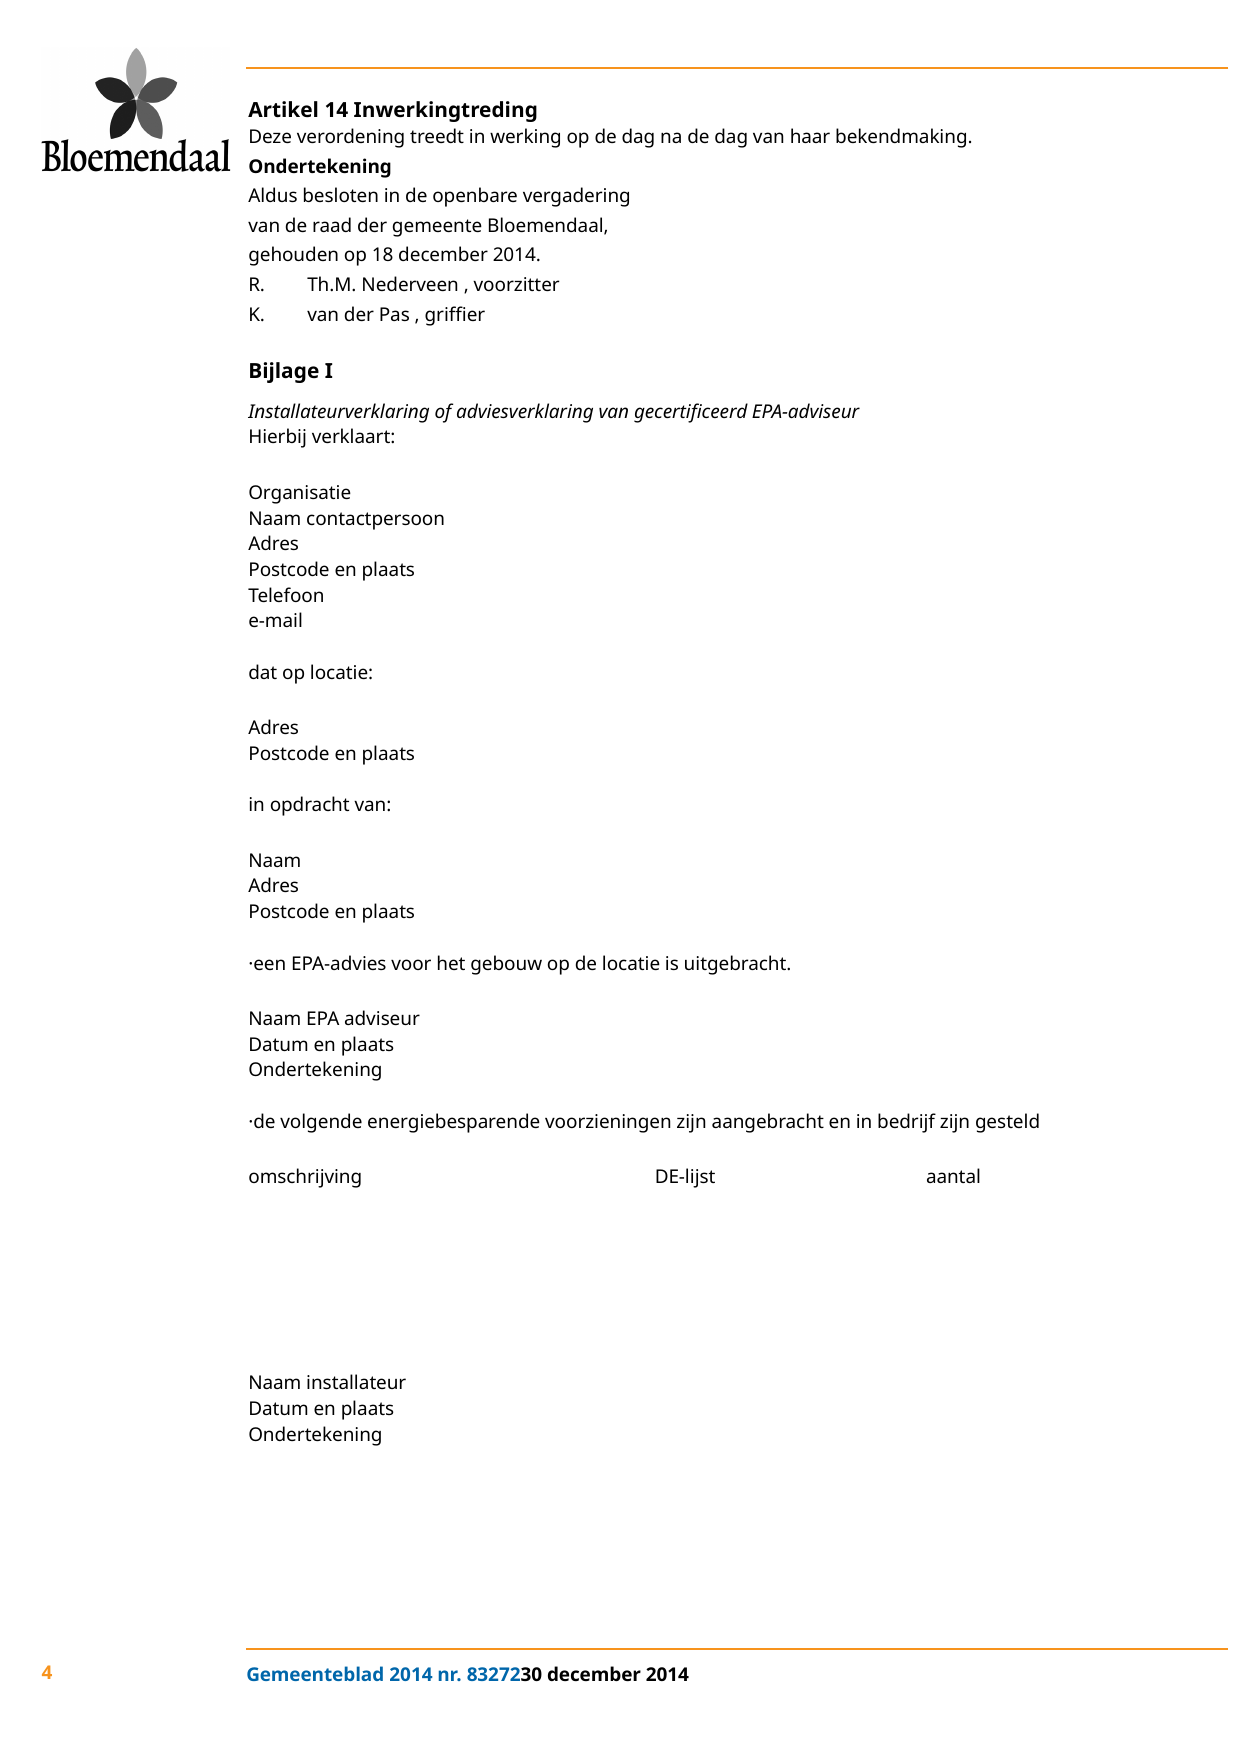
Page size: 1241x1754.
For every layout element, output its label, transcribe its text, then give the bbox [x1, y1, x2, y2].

table_cell [655, 1266, 926, 1292]
table_cell Telefoon [248, 582, 964, 608]
text in opdracht van: [248, 792, 1152, 817]
text dat op locatie: [248, 659, 1152, 685]
table_cell e-mail [248, 608, 964, 633]
table_cell [655, 1241, 926, 1266]
text Ondertekening [248, 153, 1152, 178]
table_cell [926, 1189, 1152, 1215]
table_cell [964, 531, 1152, 556]
text ·een EPA-advies voor het gebouw op de locatie is uitgebracht. [248, 950, 1152, 976]
table_header Naam installateur [248, 1369, 961, 1395]
table_header [961, 847, 1152, 873]
text van de raad der gemeente Bloemendaal, [248, 212, 1152, 238]
table_cell [963, 1057, 1152, 1082]
table_header DE-lijst [655, 1164, 926, 1189]
table_header Organisatie [248, 479, 964, 505]
table_header [961, 715, 1152, 740]
table_header [963, 1005, 1152, 1031]
text Installateurverklaring of adviesverklaring van gecertificeerd EPA-adviseur [248, 398, 1152, 424]
picture [41, 47, 231, 172]
text Aldus besloten in de openbare vergadering [248, 182, 1152, 208]
table_cell Datum en plaats [248, 1395, 961, 1421]
table_cell [655, 1292, 926, 1318]
table_header Naam [248, 847, 961, 873]
table_header Naam EPA adviseur [248, 1005, 963, 1031]
list Th.M. Nederveen , voorzitter [248, 271, 1152, 297]
text ·de volgende energiebesparende voorzieningen zijn aangebracht en in bedrijf zijn gesteld [248, 1108, 1152, 1134]
table_cell [655, 1215, 926, 1241]
text Hierbij verklaart: [248, 424, 1152, 449]
table_cell [248, 1189, 654, 1215]
table_cell Ondertekening [248, 1421, 961, 1446]
table_header omschrijving [248, 1164, 654, 1189]
list van der Pas , griffier [248, 301, 1152, 326]
table_cell Datum en plaats [248, 1031, 963, 1057]
table_header [961, 1369, 1152, 1395]
table_cell [964, 505, 1152, 531]
table_cell [248, 1241, 654, 1266]
table_cell [248, 1292, 654, 1318]
table_cell [964, 582, 1152, 608]
table_cell [655, 1189, 926, 1215]
table_cell [926, 1241, 1152, 1266]
table_cell [248, 1266, 654, 1292]
table_cell [961, 740, 1152, 766]
table_cell [961, 899, 1152, 924]
text Deze verordening treedt in werking op de dag na de dag van haar bekendmaking. [248, 123, 1152, 149]
table_cell [961, 1421, 1152, 1446]
table_cell [926, 1215, 1152, 1241]
text Artikel 14 Inwerkingtreding [248, 95, 1152, 123]
table_cell [961, 873, 1152, 898]
table_cell [248, 1215, 654, 1241]
table_cell Postcode en plaats [248, 740, 961, 766]
table_cell Naam contactpersoon [248, 505, 964, 531]
text Bijlage I [248, 356, 1152, 384]
table_cell Adres [248, 531, 964, 556]
text gehouden op 18 december 2014. [248, 242, 1152, 267]
table_cell Postcode en plaats [248, 899, 961, 924]
table_header Adres [248, 715, 961, 740]
table_cell [963, 1031, 1152, 1057]
table_header aantal [926, 1164, 1152, 1189]
table_cell [926, 1266, 1152, 1292]
table_cell [961, 1395, 1152, 1421]
table_cell Ondertekening [248, 1057, 963, 1082]
table_cell [964, 556, 1152, 582]
table_header [964, 479, 1152, 505]
table_cell [926, 1292, 1152, 1318]
table_cell [964, 608, 1152, 633]
table_cell Adres [248, 873, 961, 898]
table_cell Postcode en plaats [248, 556, 964, 582]
